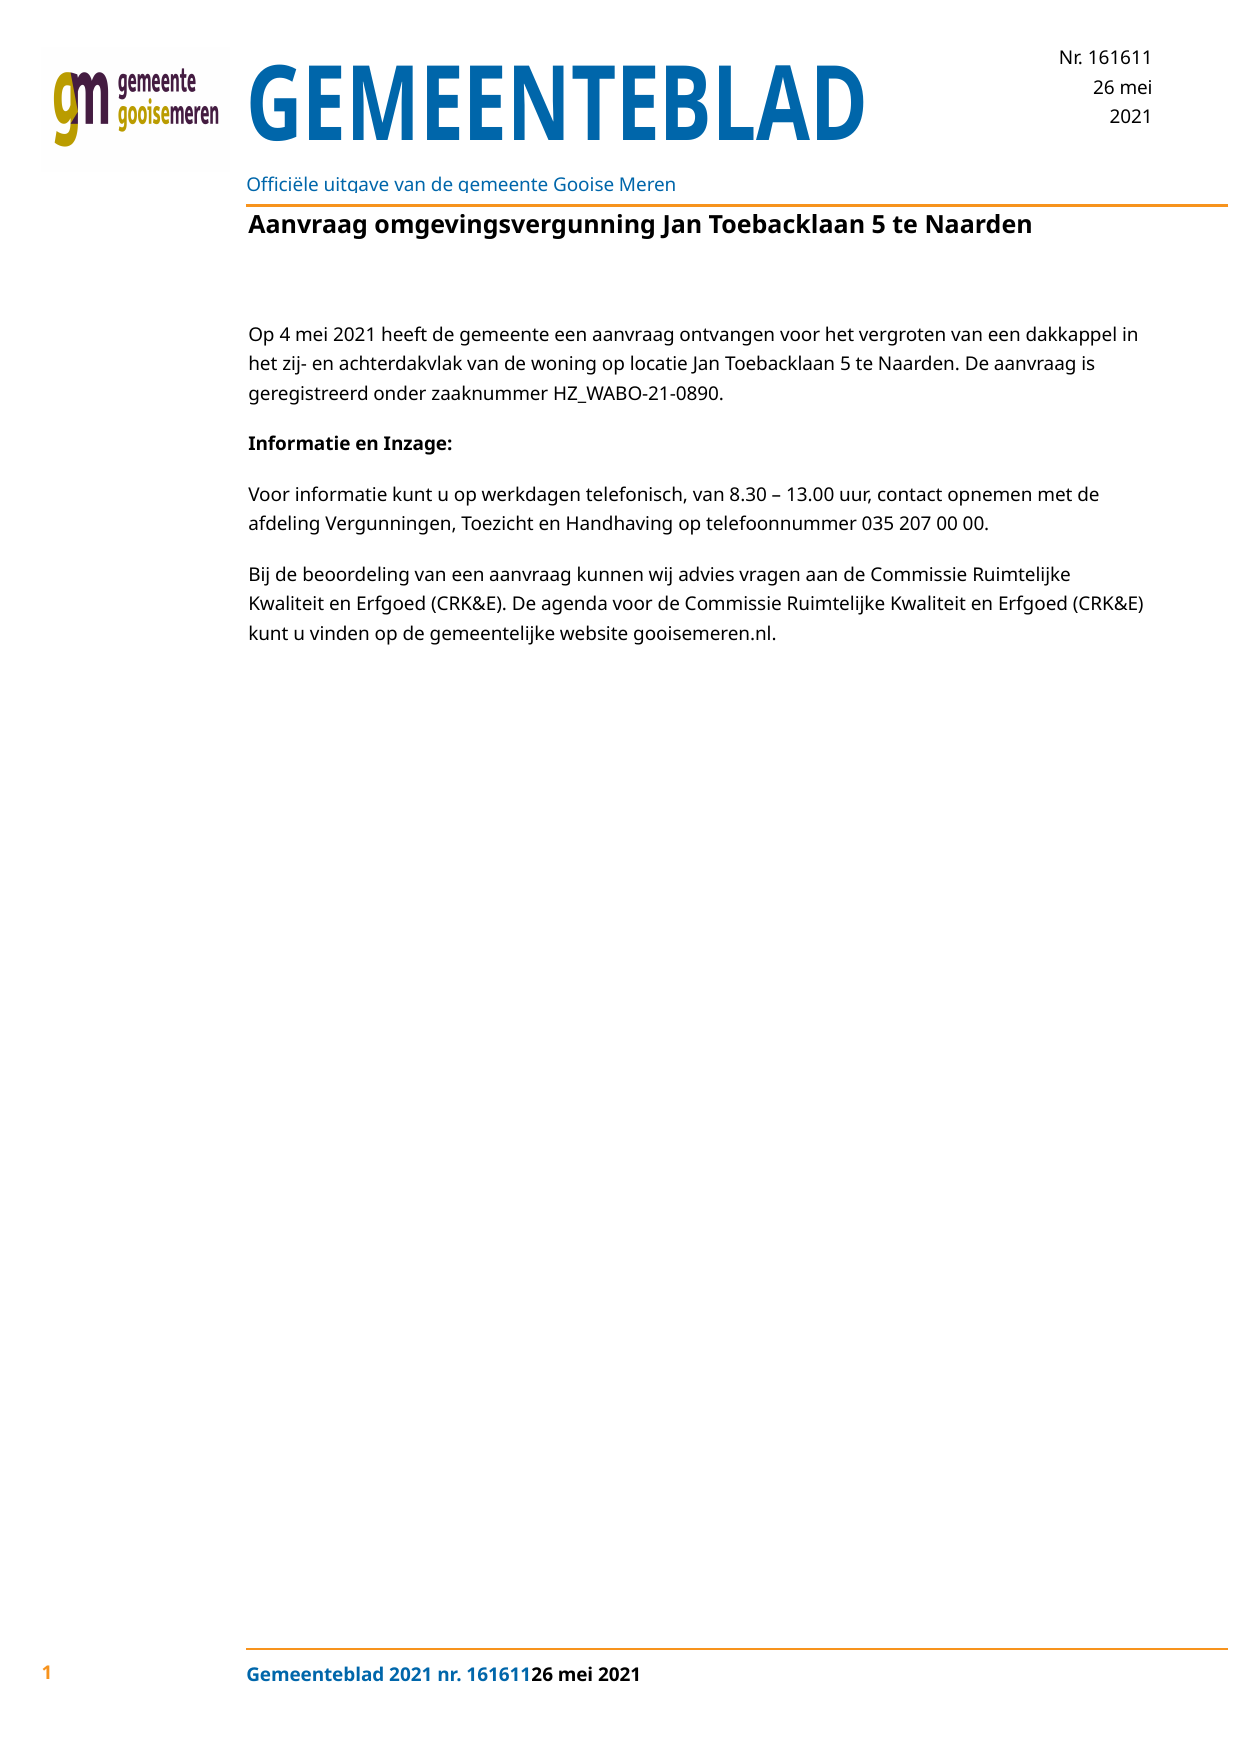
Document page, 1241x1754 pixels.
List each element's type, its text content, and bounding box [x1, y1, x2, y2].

text Informatie en Inzage: [248, 430, 1152, 456]
text Op 4 mei 2021 heeft de gemeente een aanvraag ontvangen voor het vergroten van een dakkappel in het zij- en achterdakvlak van de woning op locatie Jan Toebacklaan 5 te Naarden. De aanvraag is geregistreerd onder zaaknummer HZ_WABO-21-0890. [248, 321, 1152, 406]
text Aanvraag omgevingsvergunning Jan Toebacklaan 5 te Naarden [248, 207, 1152, 241]
text Voor informatie kunt u op werkdagen telefonisch, van 8.30 – 13.00 uur, contact opnemen met de afdeling Vergunningen, Toezicht en Handhaving op telefoonnummer 035 207 00 00. [248, 481, 1152, 536]
text Bij de beoordeling van een aanvraag kunnen wij advies vragen aan de Commissie Ruimtelijke Kwaliteit en Erfgoed (CRK&E). De agenda voor de Commissie Ruimtelijke Kwaliteit en Erfgoed (CRK&E) kunt u vinden op de gemeentelijke website gooisemeren.nl. [248, 561, 1152, 646]
picture [41, 47, 231, 172]
